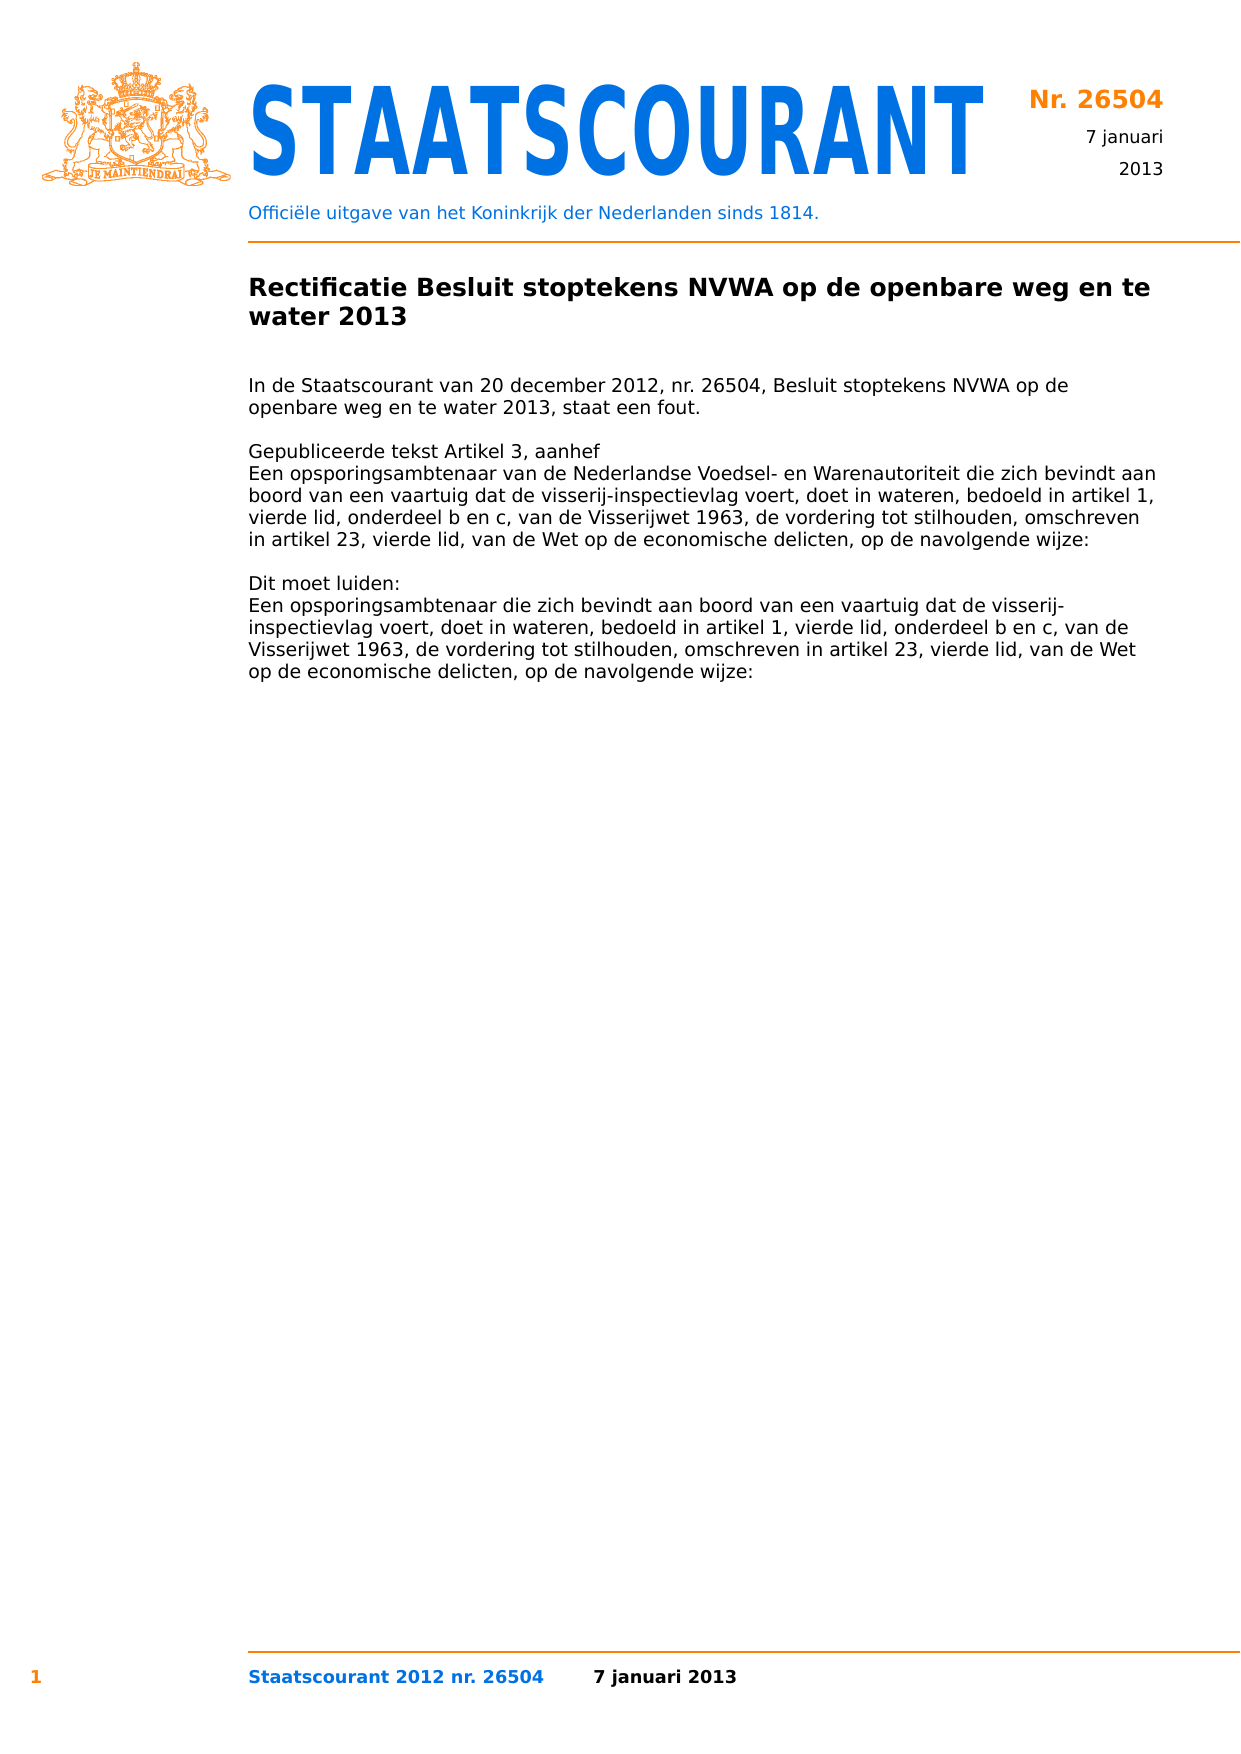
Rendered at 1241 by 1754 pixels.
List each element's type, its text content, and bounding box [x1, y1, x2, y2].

text Een opsporingsambtenaar die zich bevindt aan boord van een vaartuig dat de visserij-inspectievlag voert, doet in wateren, bedoeld in artikel 1, vierde lid, onderdeel b en c, van de Visserijwet 1963, de vordering tot stilhouden, omschreven in artikel 23, vierde lid, van de Wet op de economische delicten, op de navolgende wijze: [248, 595, 1163, 683]
picture [41, 62, 231, 186]
table_header Nr. 26504 [998, 62, 1240, 121]
table_header STAATSCOURANT [248, 62, 998, 203]
table_cell 7 januari [998, 121, 1240, 153]
table_header [25, 62, 248, 241]
table_cell 2013 [998, 153, 1240, 203]
text Dit moet luiden: [248, 573, 1163, 595]
text In de Staatscourant van 20 december 2012, nr. 26504, Besluit stoptekens NVWA op de openbare weg en te water 2013, staat een fout. [248, 375, 1163, 419]
text Gepubliceerde tekst Artikel 3, aanhef [248, 441, 1163, 463]
text Een opsporingsambtenaar van de Nederlandse Voedsel- en Warenautoriteit die zich bevindt aan boord van een vaartuig dat de visserij-inspectievlag voert, doet in wateren, bedoeld in artikel 1, vierde lid, onderdeel b en c, van de Visserijwet 1963, de vordering tot stilhouden, omschreven in artikel 23, vierde lid, van de Wet op de economische delicten, op de navolgende wijze: [248, 463, 1163, 551]
table_cell Officiële uitgave van het Koninkrijk der Nederlanden sinds 1814. [248, 203, 1240, 241]
subtitle Rectificatie Besluit stoptekens NVWA op de openbare weg en te water 2013 [248, 273, 1163, 331]
